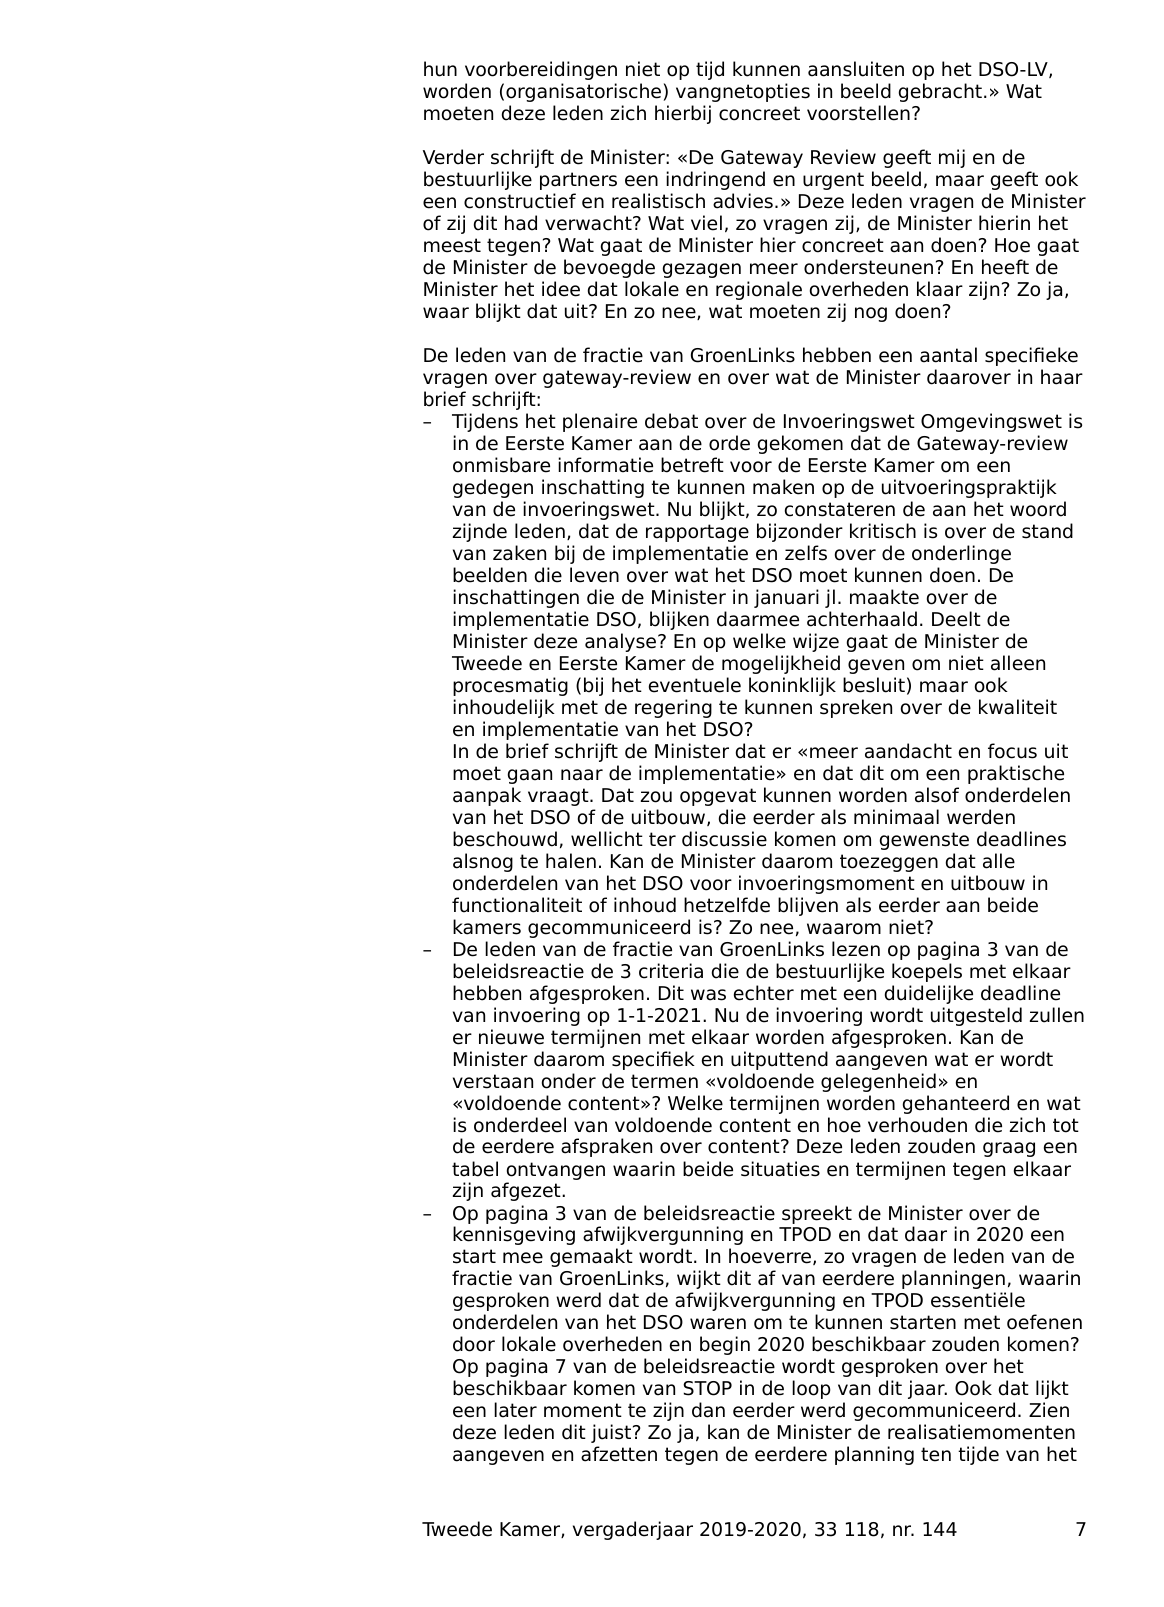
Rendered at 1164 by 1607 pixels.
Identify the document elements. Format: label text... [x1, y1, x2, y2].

text In de brief schrijft de Minister dat er «meer aandacht en focus uit moet gaan naar de implementatie» en dat dit om een praktische aanpak vraagt. Dat zou opgevat kunnen worden alsof onderdelen van het DSO of de uitbouw, die eerder als minimaal werden beschouwd, wellicht ter discussie komen om gewenste deadlines alsnog te halen. Kan de Minister daarom toezeggen dat alle onderdelen van het DSO voor invoeringsmoment en uitbouw in functionaliteit of inhoud hetzelfde blijven als eerder aan beide kamers gecommuniceerd is? Zo nee, waarom niet? [452, 741, 1087, 939]
text Verder schrijft de Minister: «De Gateway Review geeft mij en de bestuurlijke partners een indringend en urgent beeld, maar geeft ook een constructief en realistisch advies.» Deze leden vragen de Minister of zij dit had verwacht? Wat viel, zo vragen zij, de Minister hierin het meest tegen? Wat gaat de Minister hier concreet aan doen? Hoe gaat de Minister de bevoegde gezagen meer ondersteunen? En heeft de Minister het idee dat lokale en regionale overheden klaar zijn? Zo ja, waar blijkt dat uit? En zo nee, wat moeten zij nog doen? [422, 147, 1087, 323]
text – De leden van de fractie van GroenLinks lezen op pagina 3 van de beleidsreactie de 3 criteria die de bestuurlijke koepels met elkaar hebben afgesproken. Dit was echter met een duidelijke deadline van invoering op 1-1-2021. Nu de invoering wordt uitgesteld zullen er nieuwe termijnen met elkaar worden afgesproken. Kan de Minister daarom specifiek en uitputtend aangeven wat er wordt verstaan onder de termen «voldoende gelegenheid» en «voldoende content»? Welke termijnen worden gehanteerd en wat is onderdeel van voldoende content en hoe verhouden die zich tot de eerdere afspraken over content? Deze leden zouden graag een tabel ontvangen waarin beide situaties en termijnen tegen elkaar zijn afgezet. [422, 939, 1087, 1202]
text – Op pagina 3 van de beleidsreactie spreekt de Minister over de kennisgeving afwijkvergunning en TPOD en dat daar in 2020 een start mee gemaakt wordt. In hoeverre, zo vragen de leden van de fractie van GroenLinks, wijkt dit af van eerdere planningen, waarin gesproken werd dat de afwijkvergunning en TPOD essentiële onderdelen van het DSO waren om te kunnen starten met oefenen door lokale overheden en begin 2020 beschikbaar zouden komen? Op pagina 7 van de beleidsreactie wordt gesproken over het beschikbaar komen van STOP in de loop van dit jaar. Ook dat lijkt een later moment te zijn dan eerder werd gecommuniceerd. Zien deze leden dit juist? Zo ja, kan de Minister de realisatiemomenten aangeven en afzetten tegen de eerdere planning ten tijde van het [422, 1202, 1087, 1466]
text – Tijdens het plenaire debat over de Invoeringswet Omgevingswet is in de Eerste Kamer aan de orde gekomen dat de Gateway-review onmisbare informatie betreft voor de Eerste Kamer om een gedegen inschatting te kunnen maken op de uitvoeringspraktijk van de invoeringswet. Nu blijkt, zo constateren de aan het woord zijnde leden, dat de rapportage bijzonder kritisch is over de stand van zaken bij de implementatie en zelfs over de onderlinge beelden die leven over wat het DSO moet kunnen doen. De inschattingen die de Minister in januari jl. maakte over de implementatie DSO, blijken daarmee achterhaald. Deelt de Minister deze analyse? En op welke wijze gaat de Minister de Tweede en Eerste Kamer de mogelijkheid geven om niet alleen procesmatig (bij het eventuele koninklijk besluit) maar ook inhoudelijk met de regering te kunnen spreken over de kwaliteit en implementatie van het DSO? [422, 411, 1087, 741]
text hun voorbereidingen niet op tijd kunnen aansluiten op het DSO-LV, worden (organisatorische) vangnetopties in beeld gebracht.» Wat moeten deze leden zich hierbij concreet voorstellen? [422, 59, 1087, 125]
text De leden van de fractie van GroenLinks hebben een aantal specifieke vragen over gateway-review en over wat de Minister daarover in haar brief schrijft: [422, 345, 1087, 411]
